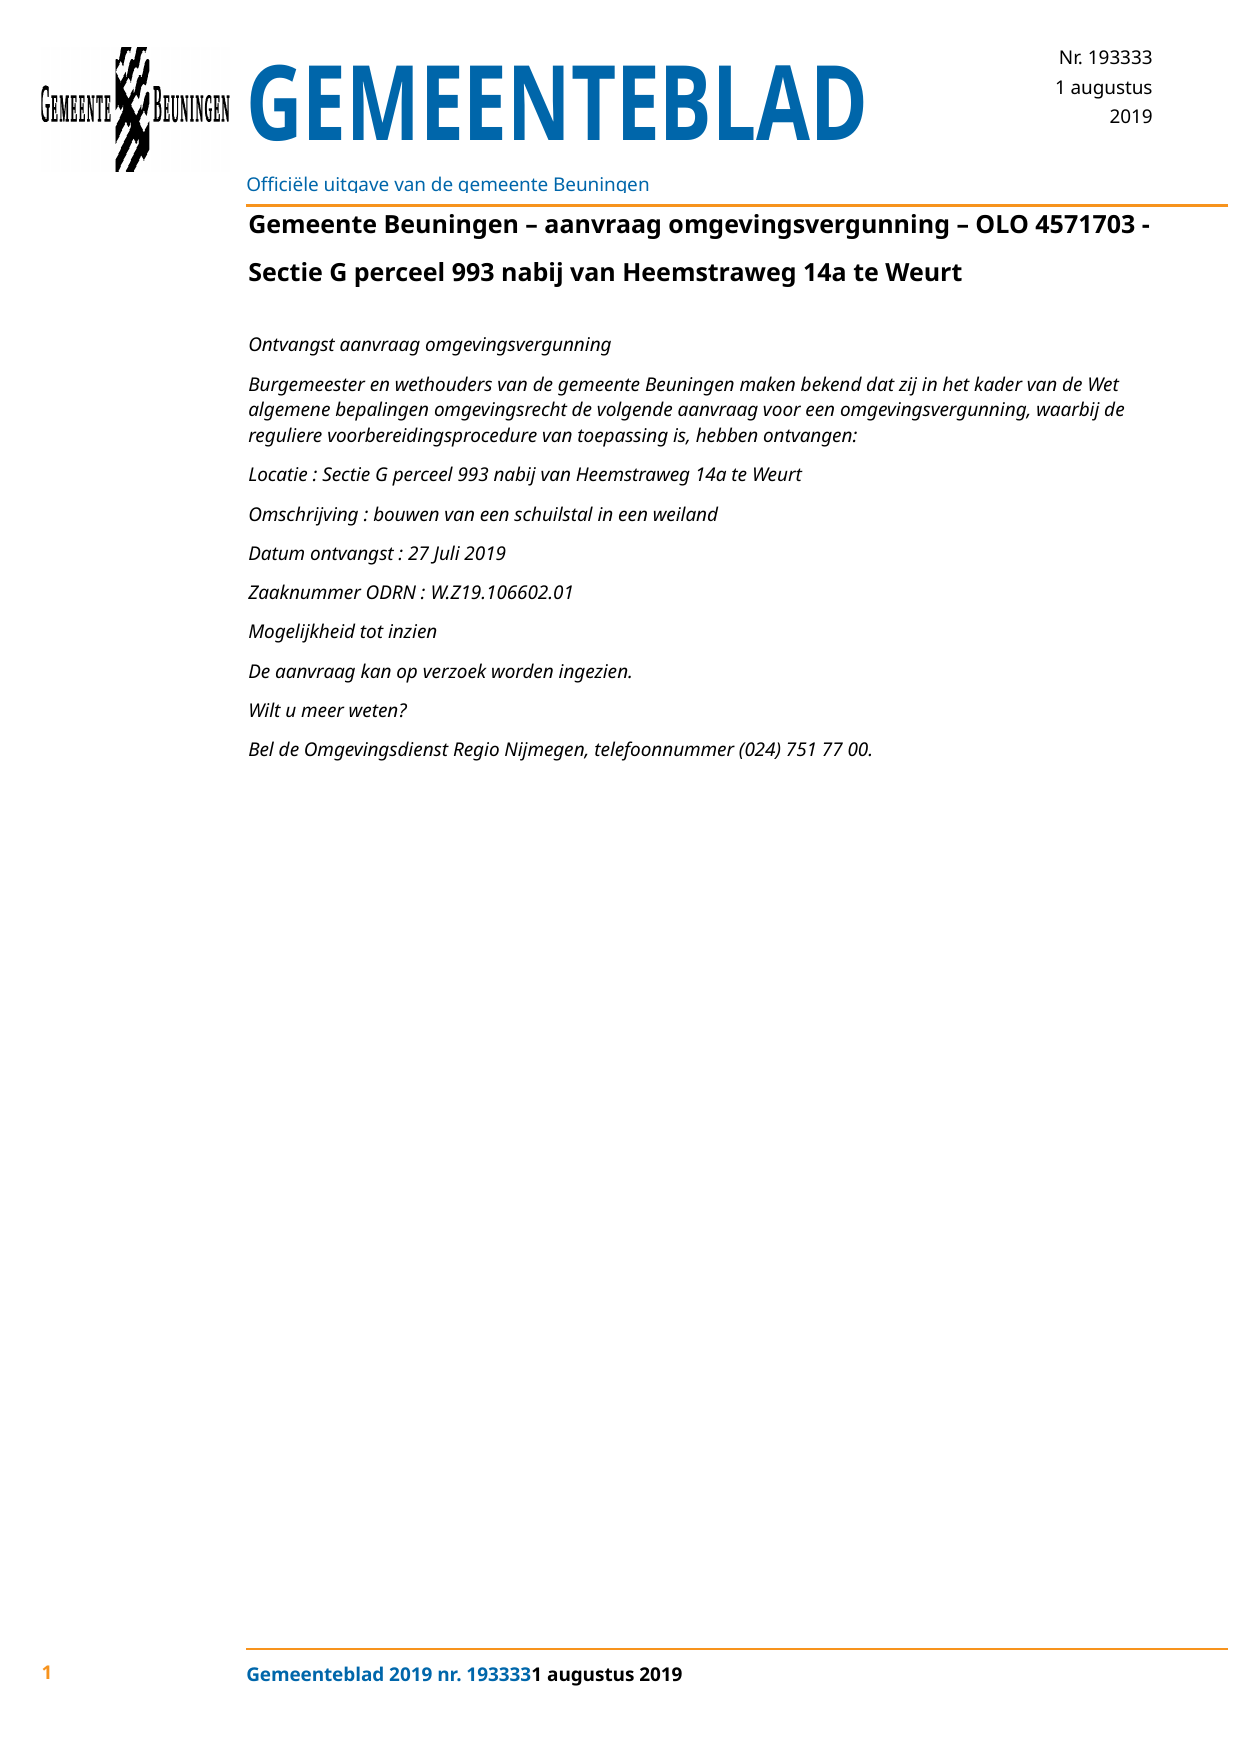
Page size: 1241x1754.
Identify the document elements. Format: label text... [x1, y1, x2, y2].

text Gemeente Beuningen – aanvraag omgevingsvergunning – OLO 4571703 - Sectie G perceel 993 nabij van Heemstraweg 14a te Weurt [248, 207, 1152, 288]
text Ontvangst aanvraag omgevingsvergunning [248, 331, 1152, 357]
text Zaaknummer ODRN : W.Z19.106602.01 [248, 579, 1152, 605]
text Mogelijkheid tot inzien [248, 618, 1152, 644]
text Burgemeester en wethouders van de gemeente Beuningen maken bekend dat zij in het kader van de Wet algemene bepalingen omgevingsrecht de volgende aanvraag voor een omgevingsvergunning, waarbij de reguliere voorbereidingsprocedure van toepassing is, hebben ontvangen: [248, 371, 1152, 448]
text Locatie : Sectie G perceel 993 nabij van Heemstraweg 14a te Weurt [248, 461, 1152, 487]
text Bel de Omgevingsdienst Regio Nijmegen, telefoonnummer (024) 751 77 00. [248, 736, 1152, 762]
picture [41, 47, 231, 172]
text De aanvraag kan op verzoek worden ingezien. [248, 658, 1152, 683]
text Omschrijving : bouwen van een schuilstal in een weiland [248, 501, 1152, 526]
text Datum ontvangst : 27 Juli 2019 [248, 540, 1152, 566]
text Wilt u meer weten? [248, 697, 1152, 723]
